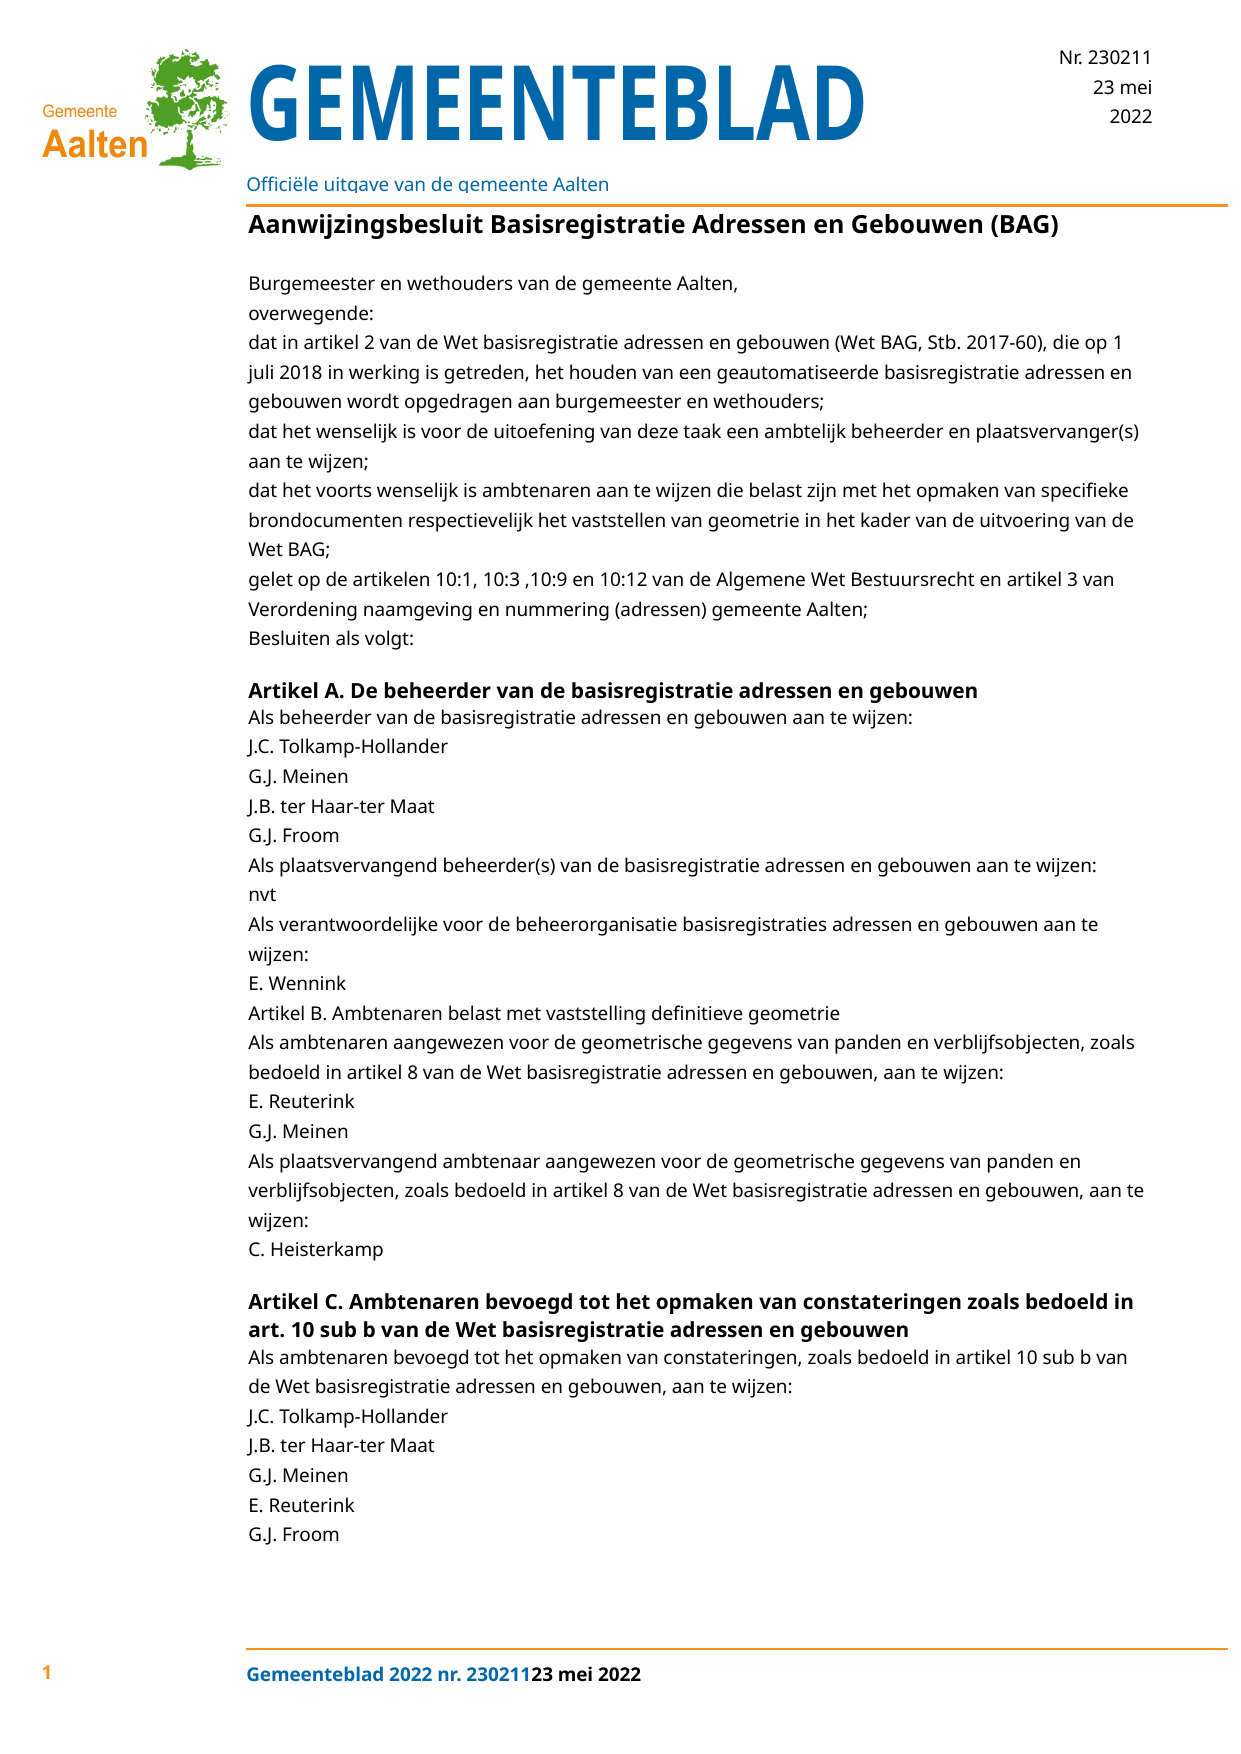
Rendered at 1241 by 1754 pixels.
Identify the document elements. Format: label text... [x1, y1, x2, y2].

text C. Heisterkamp [248, 1237, 1152, 1262]
text Artikel C. Ambtenaren bevoegd tot het opmaken van constateringen zoals bedoeld in art. 10 sub b van de Wet basisregistratie adressen en gebouwen [248, 1287, 1152, 1344]
text Besluiten als volgt: [248, 625, 1152, 651]
text E. Reuterink [248, 1089, 1152, 1114]
text G.J. Froom [248, 1521, 1152, 1547]
text G.J. Meinen [248, 1462, 1152, 1488]
text E. Reuterink [248, 1492, 1152, 1518]
text J.B. ter Haar-ter Maat [248, 793, 1152, 819]
text Als verantwoordelijke voor de beheerorganisatie basisregistraties adressen en gebouwen aan te wijzen: [248, 911, 1152, 967]
text G.J. Meinen [248, 763, 1152, 789]
text Artikel A. De beheerder van de basisregistratie adressen en gebouwen [248, 676, 1152, 704]
text dat het voorts wenselijk is ambtenaren aan te wijzen die belast zijn met het opmaken van specifieke brondocumenten respectievelijk het vaststellen van geometrie in het kader van de uitvoering van de Wet BAG; [248, 477, 1152, 562]
picture [41, 47, 231, 172]
text dat het wenselijk is voor de uitoefening van deze taak een ambtelijk beheerder en plaatsvervanger(s) aan te wijzen; [248, 418, 1152, 473]
text Als plaatsvervangend beheerder(s) van de basisregistratie adressen en gebouwen aan te wijzen: [248, 852, 1152, 878]
text Als ambtenaren aangewezen voor de geometrische gegevens van panden en verblijfsobjecten, zoals bedoeld in artikel 8 van de Wet basisregistratie adressen en gebouwen, aan te wijzen: [248, 1029, 1152, 1085]
text J.B. ter Haar-ter Maat [248, 1433, 1152, 1458]
text Als beheerder van de basisregistratie adressen en gebouwen aan te wijzen: [248, 704, 1152, 730]
text J.C. Tolkamp-Hollander [248, 1403, 1152, 1429]
text dat in artikel 2 van de Wet basisregistratie adressen en gebouwen (Wet BAG, Stb. 2017-60), die op 1 juli 2018 in werking is getreden, het houden van een geautomatiseerde basisregistratie adressen en gebouwen wordt opgedragen aan burgemeester en wethouders; [248, 329, 1152, 414]
text J.C. Tolkamp-Hollander [248, 734, 1152, 759]
text Aanwijzingsbesluit Basisregistratie Adressen en Gebouwen (BAG) [248, 207, 1152, 241]
text Artikel B. Ambtenaren belast met vaststelling definitieve geometrie [248, 1000, 1152, 1026]
text overwegende: [248, 300, 1152, 326]
text E. Wennink [248, 970, 1152, 996]
text G.J. Froom [248, 822, 1152, 848]
text Als ambtenaren bevoegd tot het opmaken van constateringen, zoals bedoeld in artikel 10 sub b van de Wet basisregistratie adressen en gebouwen, aan te wijzen: [248, 1344, 1152, 1399]
text Burgemeester en wethouders van de gemeente Aalten, [248, 270, 1152, 296]
text nvt [248, 882, 1152, 907]
text Als plaatsvervangend ambtenaar aangewezen voor de geometrische gegevens van panden en verblijfsobjecten, zoals bedoeld in artikel 8 van de Wet basisregistratie adressen en gebouwen, aan te wijzen: [248, 1148, 1152, 1233]
text gelet op de artikelen 10:1, 10:3 ,10:9 en 10:12 van de Algemene Wet Bestuursrecht en artikel 3 van Verordening naamgeving en nummering (adressen) gemeente Aalten; [248, 566, 1152, 621]
text G.J. Meinen [248, 1118, 1152, 1144]
